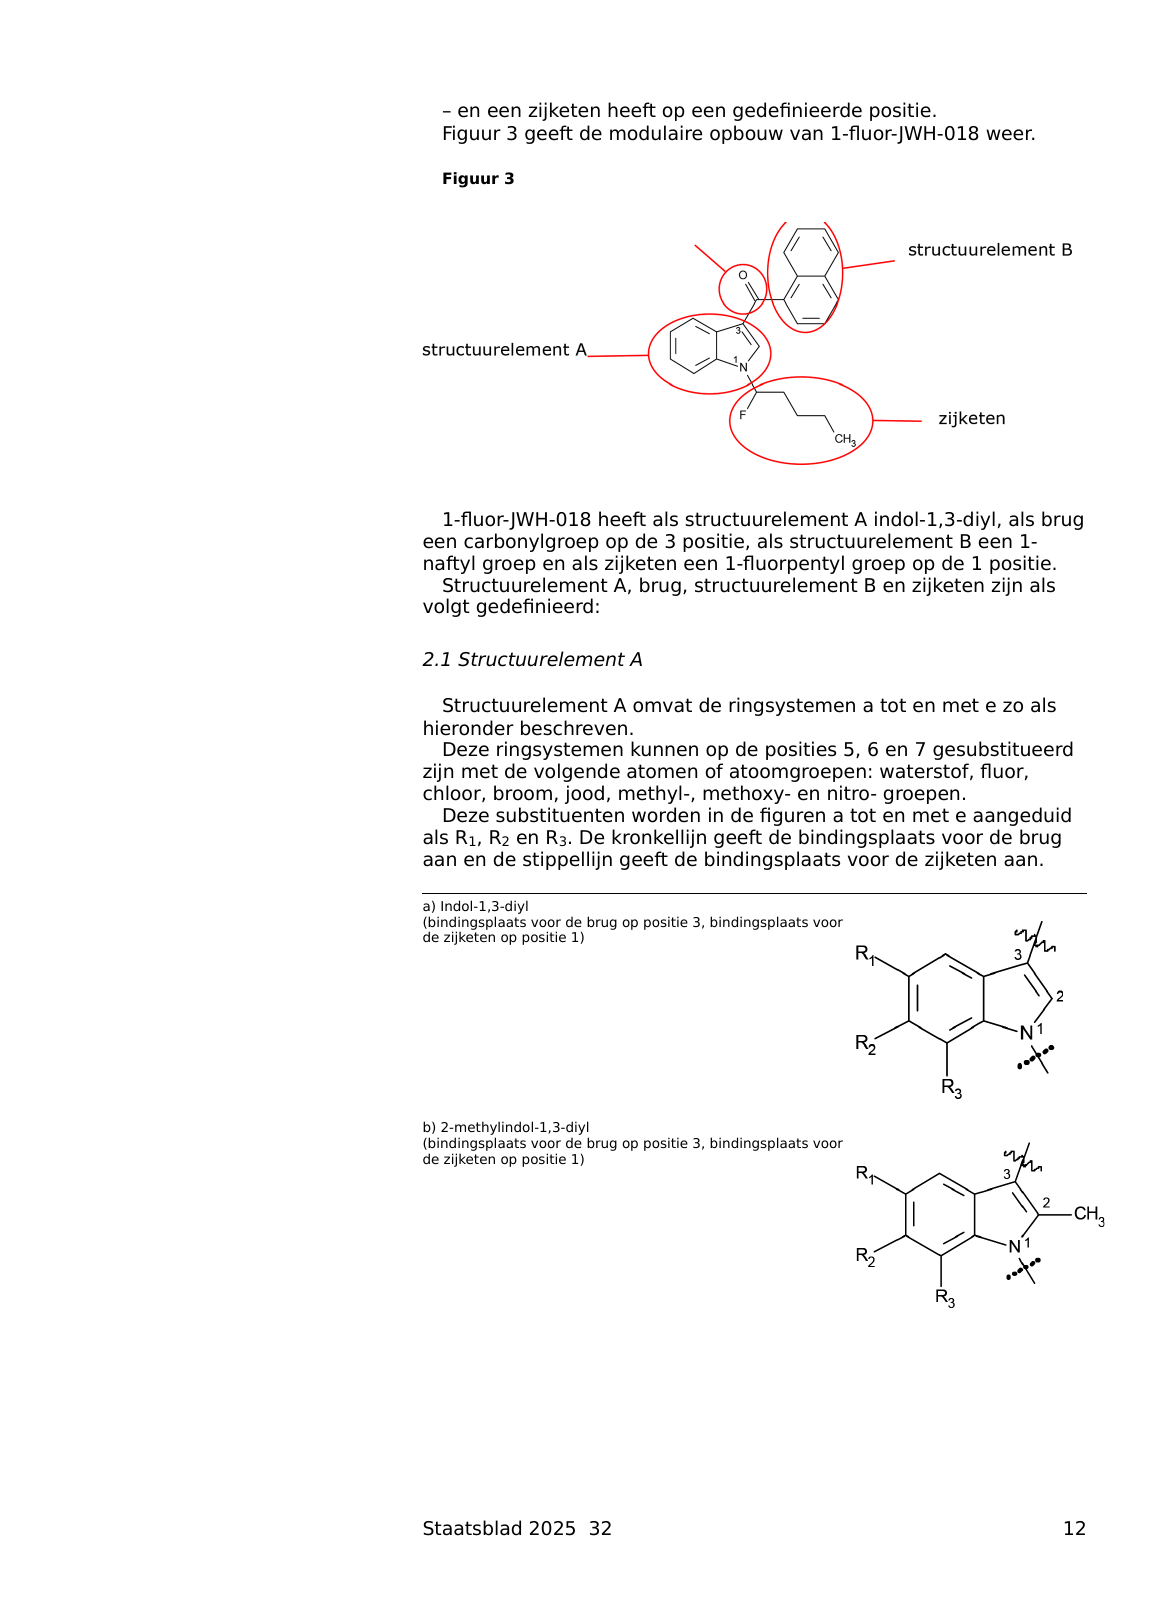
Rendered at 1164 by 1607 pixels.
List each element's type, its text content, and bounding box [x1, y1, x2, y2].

text Figuur 3 geeft de modulaire opbouw van 1-fluor-JWH-018 weer. [422, 122, 1087, 144]
text Deze substituenten worden in de figuren a tot en met e aangeduid als R1, R2 en R3. De kronkellijn geeft de bindingsplaats voor de brug aan en de stippellijn geeft de bindingsplaats voor de zijketen aan. [422, 805, 1087, 871]
table_header a) Indol-1,3-diyl (bindingsplaats voor de brug op positie 3, bindingsplaats voor de zijketen op positie 1) [422, 894, 850, 1120]
table_cell [850, 1120, 1087, 1330]
text Structuurelement A, brug, structuurelement B en zijketen zijn als volgt gedefinieerd: [422, 574, 1087, 618]
subtitle 2.1 Structuurelement A [422, 648, 1087, 670]
text Deze ringsystemen kunnen op de posities 5, 6 en 7 gesubstitueerd zijn met de volgende atomen of atoomgroepen: waterstof, fluor, chloor, broom, jood, methyl-, methoxy- en nitro- groepen. [422, 739, 1087, 805]
picture [422, 222, 1072, 465]
text – en een zijketen heeft op een gedefinieerde positie. [422, 100, 1087, 122]
table_cell b) 2-methylindol-1,3-diyl (bindingsplaats voor de brug op positie 3, bindingsplaats voor de zijketen op positie 1) [422, 1120, 850, 1330]
text 1-fluor-JWH-018 heeft als structuurelement A indol-1,3-diyl, als brug een carbonylgroep op de 3 positie, als structuurelement B een 1-naftyl groep en als zijketen een 1-fluorpentyl groep op de 1 positie. [422, 508, 1087, 574]
table_header [850, 894, 1087, 1120]
picture [856, 1142, 1105, 1308]
picture [856, 921, 1063, 1099]
text Structuurelement A omvat de ringsystemen a tot en met e zo als hieronder beschreven. [422, 695, 1087, 739]
text Figuur 3 [422, 170, 1072, 188]
